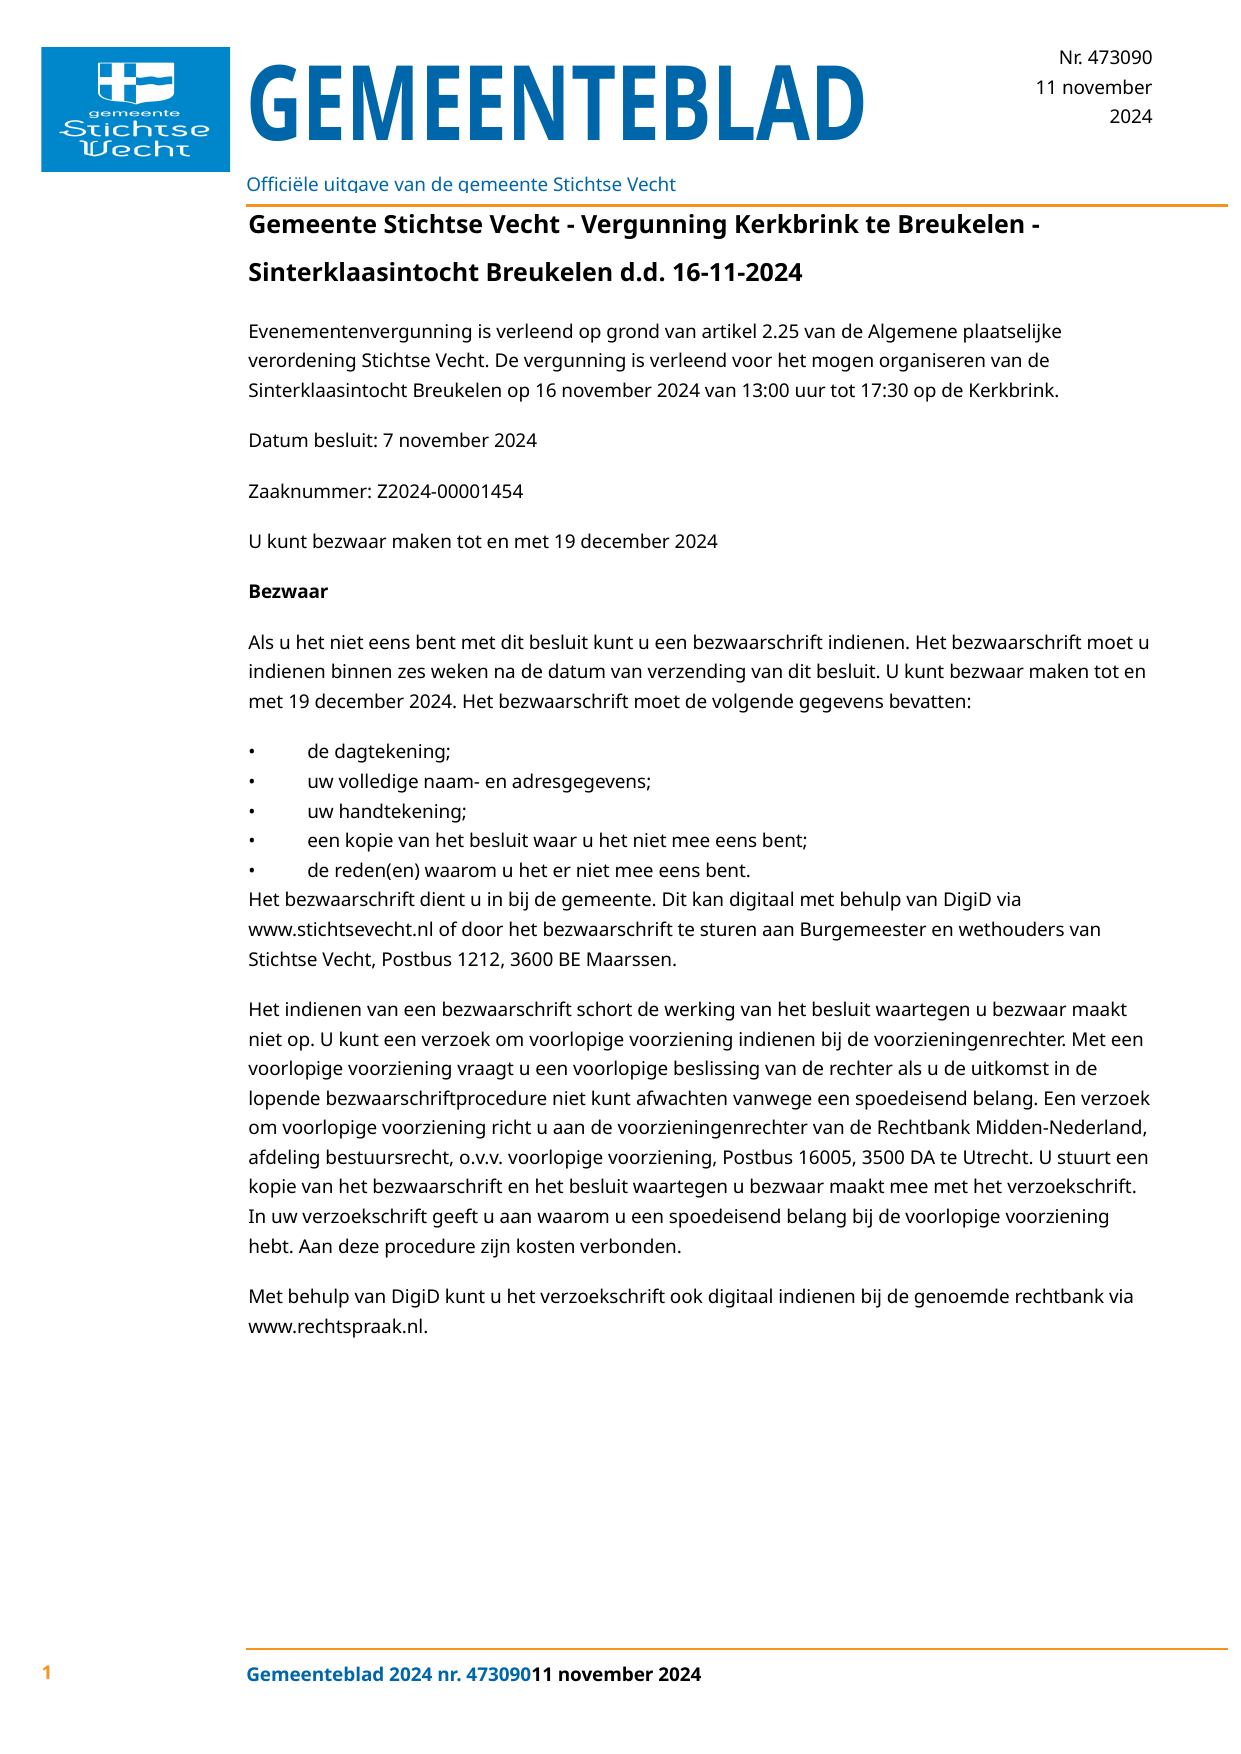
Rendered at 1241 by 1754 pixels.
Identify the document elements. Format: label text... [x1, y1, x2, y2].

text Datum besluit: 7 november 2024 [248, 427, 1152, 453]
text Het bezwaarschrift dient u in bij de gemeente. Dit kan digitaal met behulp van DigiD via www.stichtsevecht.nl of door het bezwaarschrift te sturen aan Burgemeester en wethouders van Stichtse Vecht, Postbus 1212, 3600 BE Maarssen. [248, 887, 1152, 972]
text Bezwaar [248, 579, 1152, 604]
text Gemeente Stichtse Vecht - Vergunning Kerkbrink te Breukelen - Sinterklaasintocht Breukelen d.d. 16-11-2024 [248, 207, 1152, 288]
text Evenementenvergunning is verleend op grond van artikel 2.25 van de Algemene plaatselijke verordening Stichtse Vecht. De vergunning is verleend voor het mogen organiseren van de Sinterklaasintocht Breukelen op 16 november 2024 van 13:00 uur tot 17:30 op de Kerkbrink. [248, 318, 1152, 403]
list de dagtekening; [248, 739, 1152, 764]
text Zaaknummer: Z2024-00001454 [248, 478, 1152, 504]
list uw volledige naam- en adresgegevens; [248, 768, 1152, 794]
text Als u het niet eens bent met dit besluit kunt u een bezwaarschrift indienen. Het bezwaarschrift moet u indienen binnen zes weken na de datum van verzending van dit besluit. U kunt bezwaar maken tot en met 19 december 2024. Het bezwaarschrift moet de volgende gegevens bevatten: [248, 629, 1152, 714]
text Het indienen van een bezwaarschrift schort de werking van het besluit waartegen u bezwaar maakt niet op. U kunt een verzoek om voorlopige voorziening indienen bij de voorzieningenrechter. Met een voorlopige voorziening vraagt u een voorlopige beslissing van de rechter als u de uitkomst in de lopende bezwaarschriftprocedure niet kunt afwachten vanwege een spoedeisend belang. Een verzoek om voorlopige voorziening richt u aan de voorzieningenrechter van de Rechtbank Midden-Nederland, afdeling bestuursrecht, o.v.v. voorlopige voorziening, Postbus 16005, 3500 DA te Utrecht. U stuurt een kopie van het bezwaarschrift en het besluit waartegen u bezwaar maakt mee met het verzoekschrift. In uw verzoekschrift geeft u aan waarom u een spoedeisend belang bij de voorlopige voorziening hebt. Aan deze procedure zijn kosten verbonden. [248, 996, 1152, 1259]
picture [137, 63, 174, 103]
text Met behulp van DigiD kunt u het verzoekschrift ook digitaal indienen bij de genoemde rechtbank via www.rechtspraak.nl. [248, 1283, 1152, 1339]
list een kopie van het besluit waar u het niet mee eens bent; [248, 827, 1152, 853]
picture [99, 63, 135, 101]
list de reden(en) waarom u het er niet mee eens bent. [248, 857, 1152, 883]
text U kunt bezwaar maken tot en met 19 december 2024 [248, 528, 1152, 554]
list uw handtekening; [248, 798, 1152, 824]
